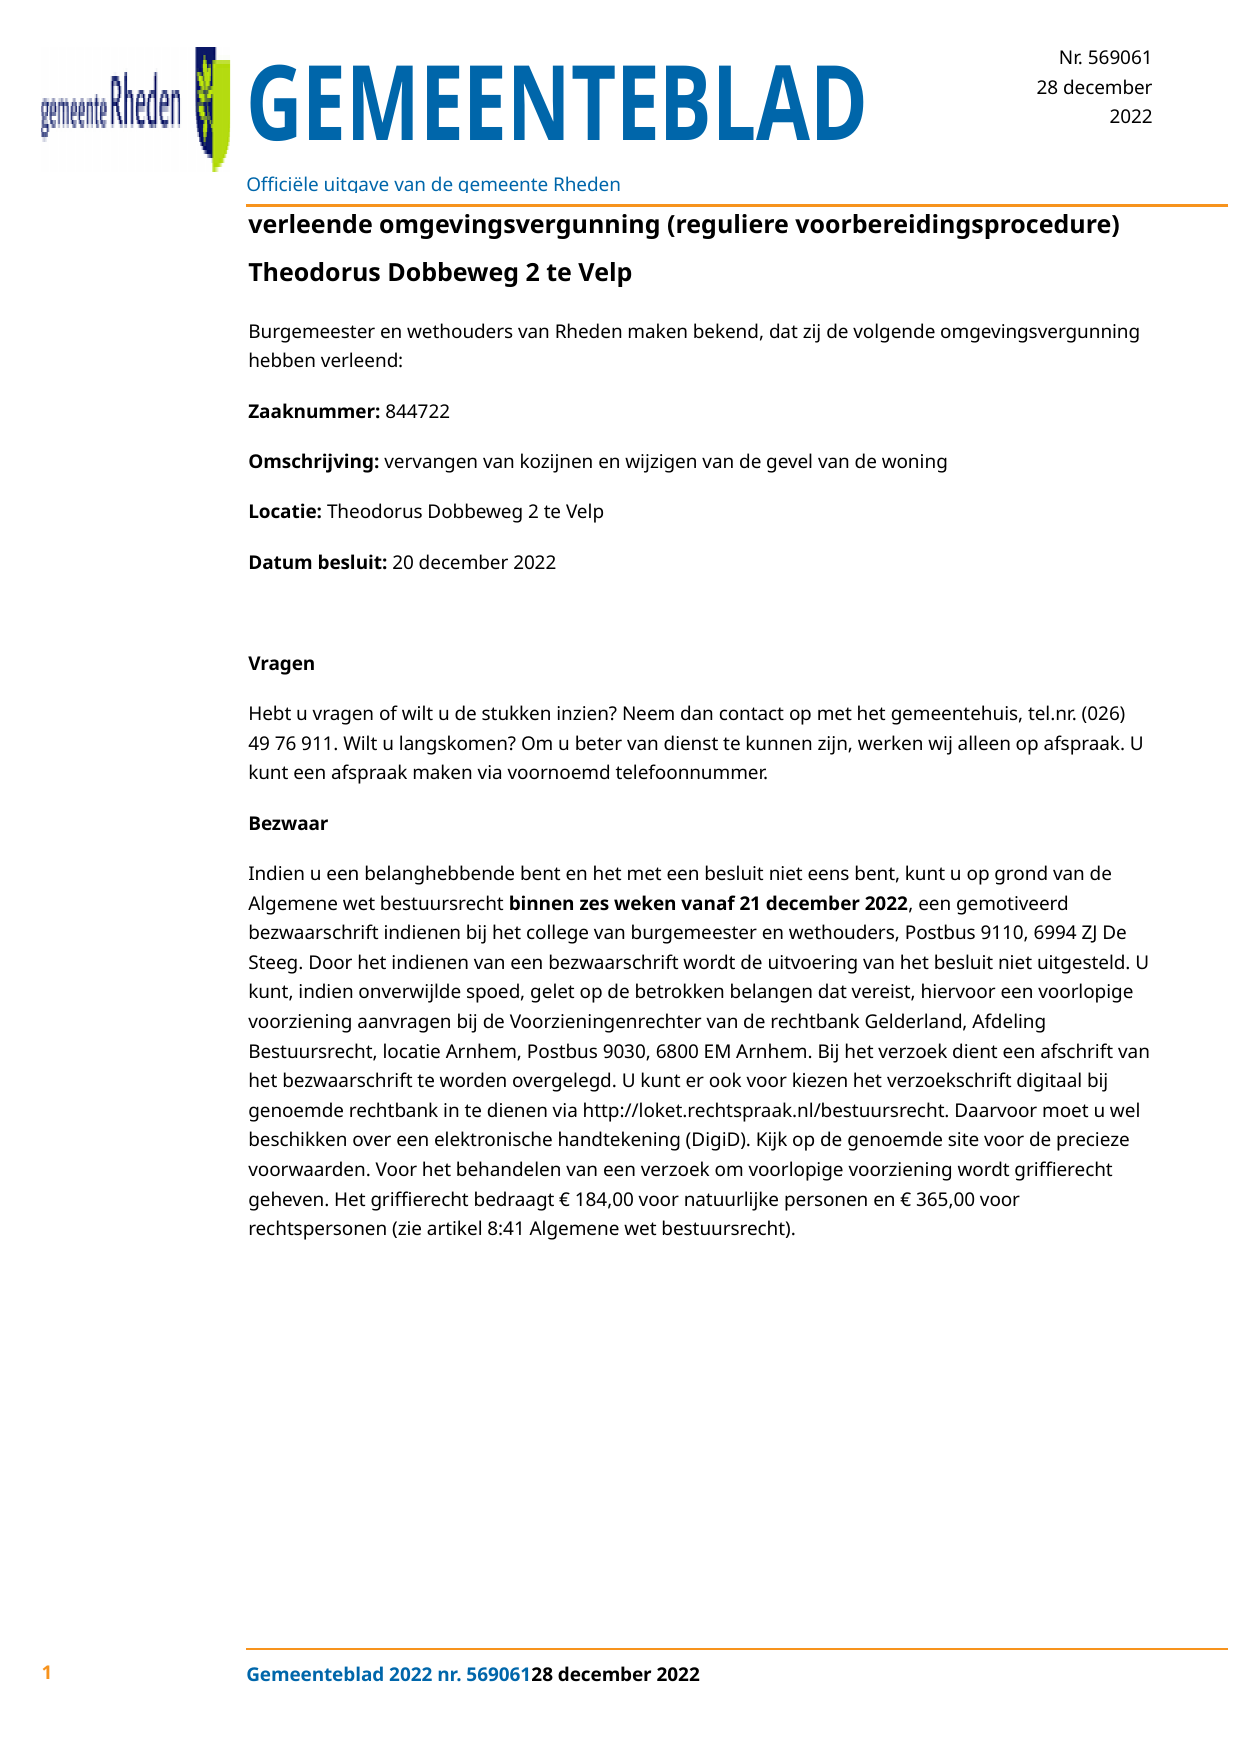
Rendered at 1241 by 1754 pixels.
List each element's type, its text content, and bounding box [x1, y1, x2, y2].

text Hebt u vragen of wilt u de stukken inzien? Neem dan contact op met het gemeentehuis, tel.nr. (026) 49 76 911. Wilt u langskomen? Om u beter van dienst te kunnen zijn, werken wij alleen op afspraak. U kunt een afspraak maken via voornoemd telefoonnummer. [248, 700, 1152, 785]
picture [41, 47, 231, 172]
text verleende omgevingsvergunning (reguliere voorbereidingsprocedure) Theodorus Dobbeweg 2 te Velp [248, 207, 1152, 288]
text Locatie: Theodorus Dobbeweg 2 te Velp [248, 499, 1152, 524]
text Datum besluit: 20 december 2022 [248, 549, 1152, 575]
text Zaaknummer: 844722 [248, 398, 1152, 424]
text Burgemeester en wethouders van Rheden maken bekend, dat zij de volgende omgevingsvergunning hebben verleend: [248, 318, 1152, 373]
text Omschrijving: vervangen van kozijnen en wijzigen van de gevel van de woning [248, 448, 1152, 474]
text Indien u een belanghebbende bent en het met een besluit niet eens bent, kunt u op grond van de Algemene wet bestuursrecht binnen zes weken vanaf 21 december 2022, een gemotiveerd bezwaarschrift indienen bij het college van burgemeester en wethouders, Postbus 9110, 6994 ZJ De Steeg. Door het indienen van een bezwaarschrift wordt de uitvoering van het besluit niet uitgesteld. U kunt, indien onverwijlde spoed, gelet op de betrokken belangen dat vereist, hiervoor een voorlopige voorziening aanvragen bij de Voorzieningenrechter van de rechtbank Gelderland, Afdeling Bestuursrecht, locatie Arnhem, Postbus 9030, 6800 EM Arnhem. Bij het verzoek dient een afschrift van het bezwaarschrift te worden overgelegd. U kunt er ook voor kiezen het verzoekschrift digitaal bij genoemde rechtbank in te dienen via http://loket.rechtspraak.nl/bestuursrecht. Daarvoor moet u wel beschikken over een elektronische handtekening (DigiD). Kijk op de genoemde site voor de precieze voorwaarden. Voor het behandelen van een verzoek om voorlopige voorziening wordt griffierecht geheven. Het griffierecht bedraagt € 184,00 voor natuurlijke personen en € 365,00 voor rechtspersonen (zie artikel 8:41 Algemene wet bestuursrecht). [248, 860, 1152, 1241]
text Bezwaar [248, 810, 1152, 836]
text Vragen [248, 650, 1152, 676]
